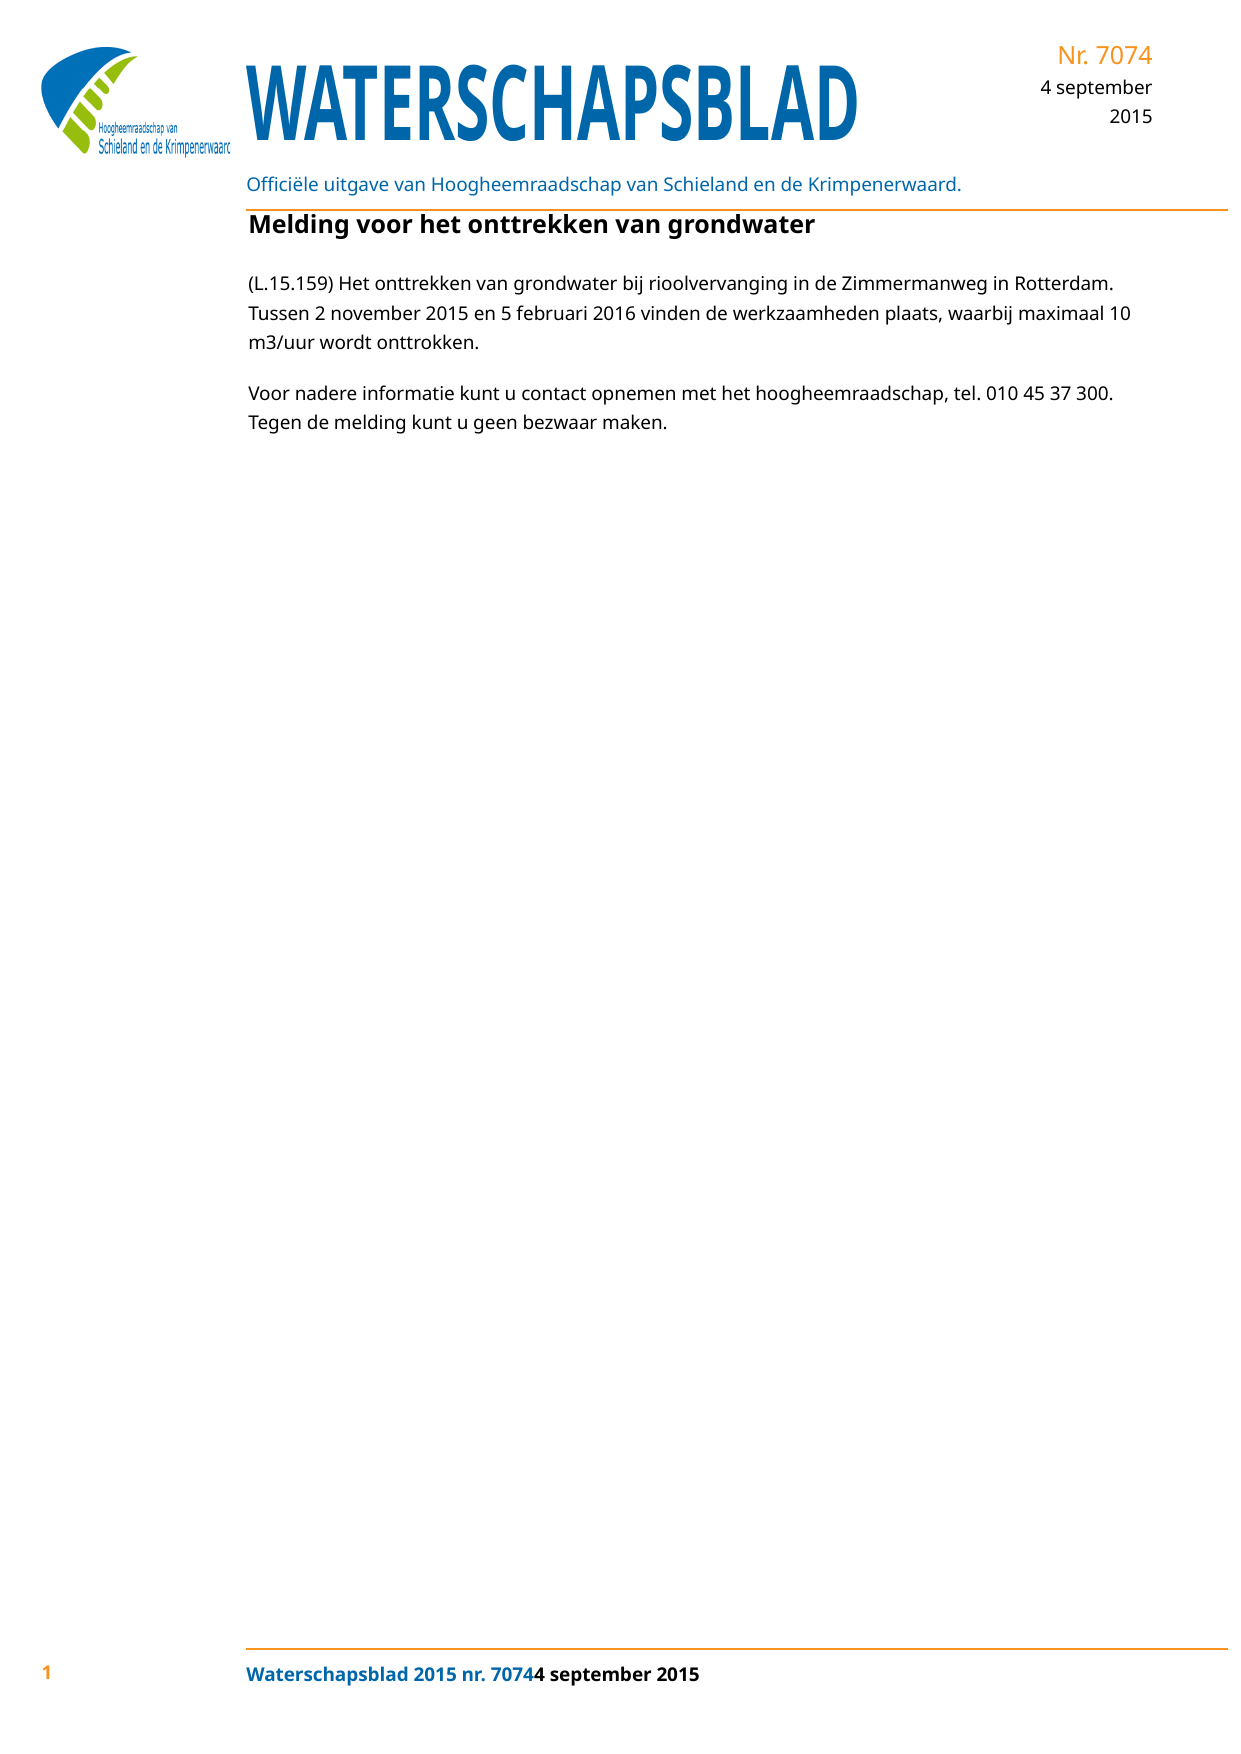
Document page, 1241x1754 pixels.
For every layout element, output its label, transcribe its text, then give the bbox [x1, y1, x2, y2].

text Melding voor het onttrekken van grondwater [248, 211, 1152, 241]
picture [41, 47, 231, 172]
text Voor nadere informatie kunt u contact opnemen met het hoogheemraadschap, tel. 010 45 37 300. Tegen de melding kunt u geen bezwaar maken. [248, 380, 1152, 435]
text (L.15.159) Het onttrekken van grondwater bij rioolvervanging in de Zimmermanweg in Rotterdam. Tussen 2 november 2015 en 5 februari 2016 vinden de werkzaamheden plaats, waarbij maximaal 10 m3/uur wordt onttrokken. [248, 270, 1152, 355]
